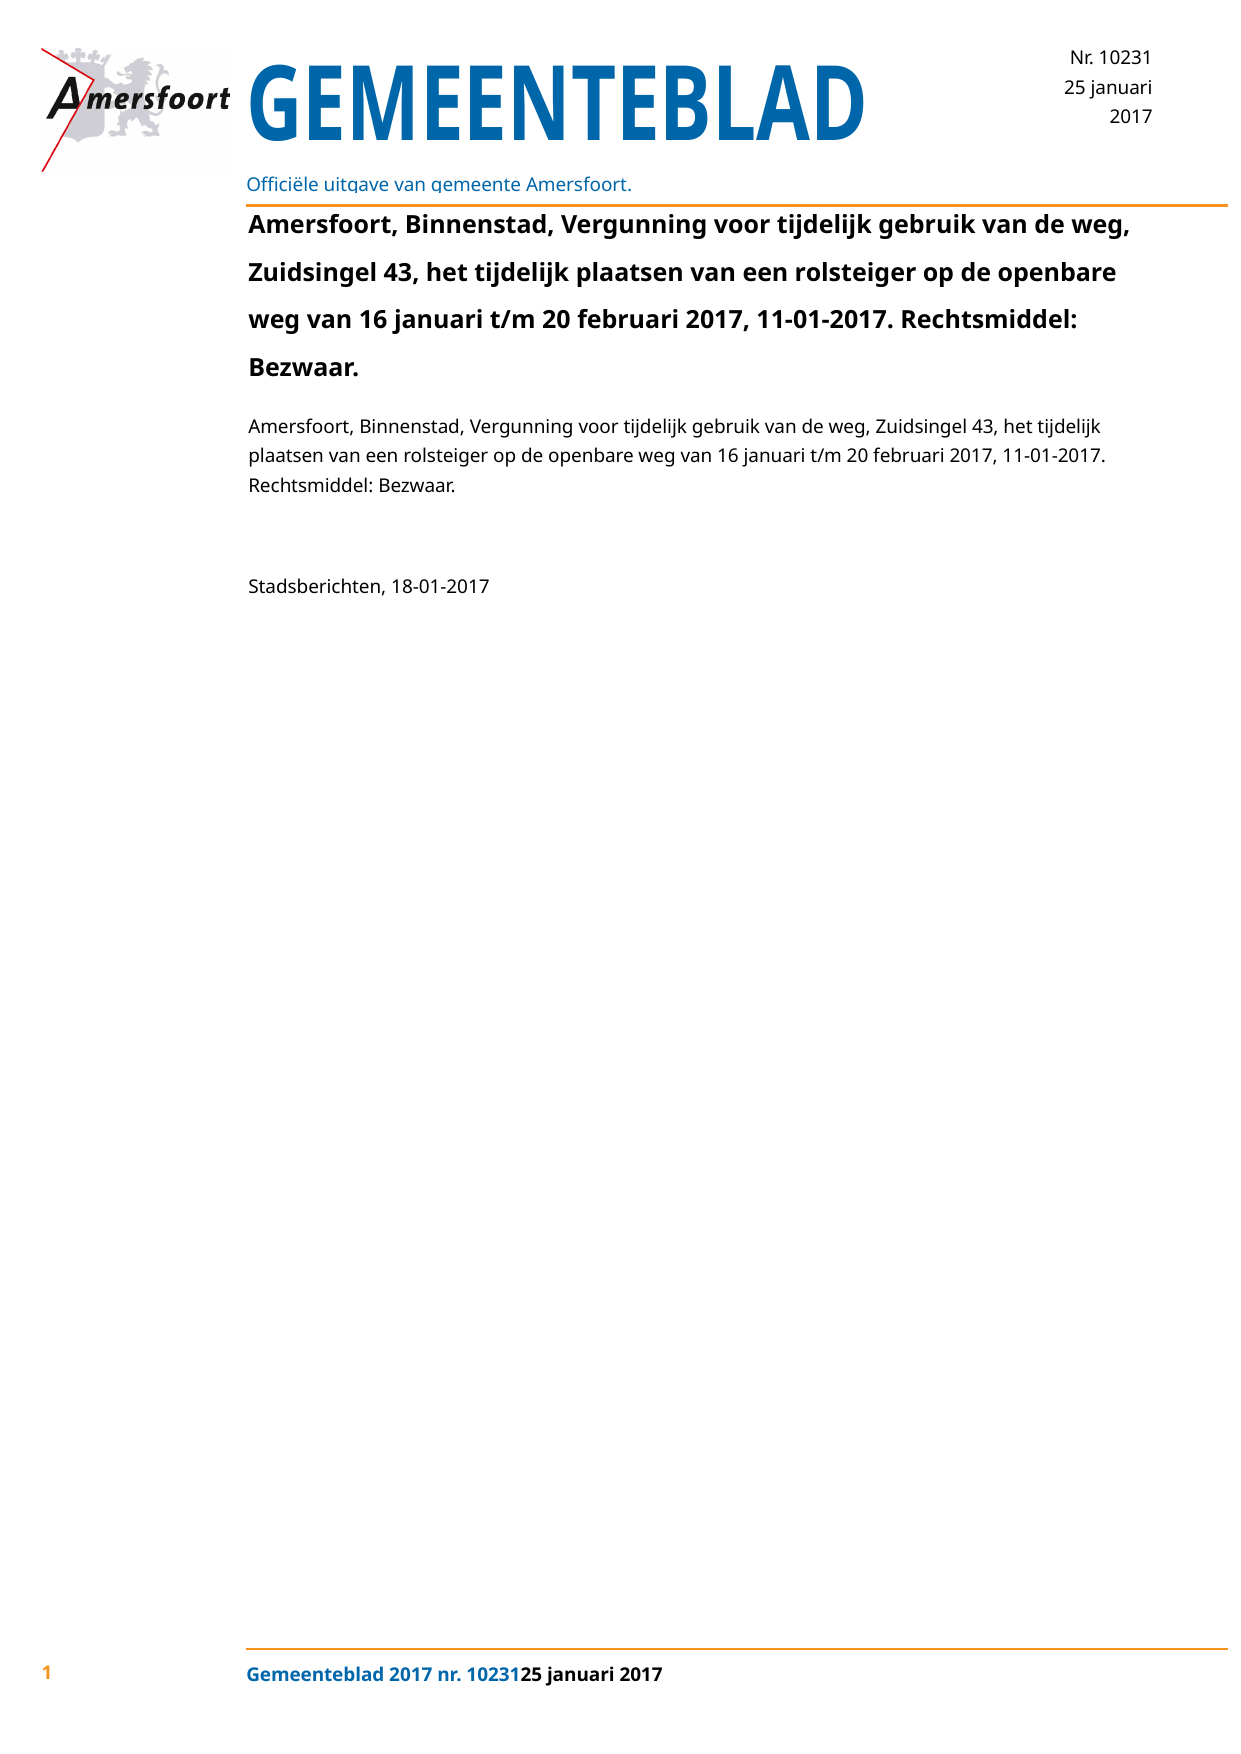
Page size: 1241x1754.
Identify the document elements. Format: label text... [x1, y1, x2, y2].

picture [41, 47, 231, 172]
text Amersfoort, Binnenstad, Vergunning voor tijdelijk gebruik van de weg, Zuidsingel 43, het tijdelijk plaatsen van een rolsteiger op de openbare weg van 16 januari t/m 20 februari 2017, 11-01-2017. Rechtsmiddel: Bezwaar. [248, 413, 1152, 498]
text Stadsberichten, 18-01-2017 [248, 573, 1152, 599]
text Amersfoort, Binnenstad, Vergunning voor tijdelijk gebruik van de weg, Zuidsingel 43, het tijdelijk plaatsen van een rolsteiger op de openbare weg van 16 januari t/m 20 februari 2017, 11-01-2017. Rechtsmiddel: Bezwaar. [248, 207, 1152, 384]
